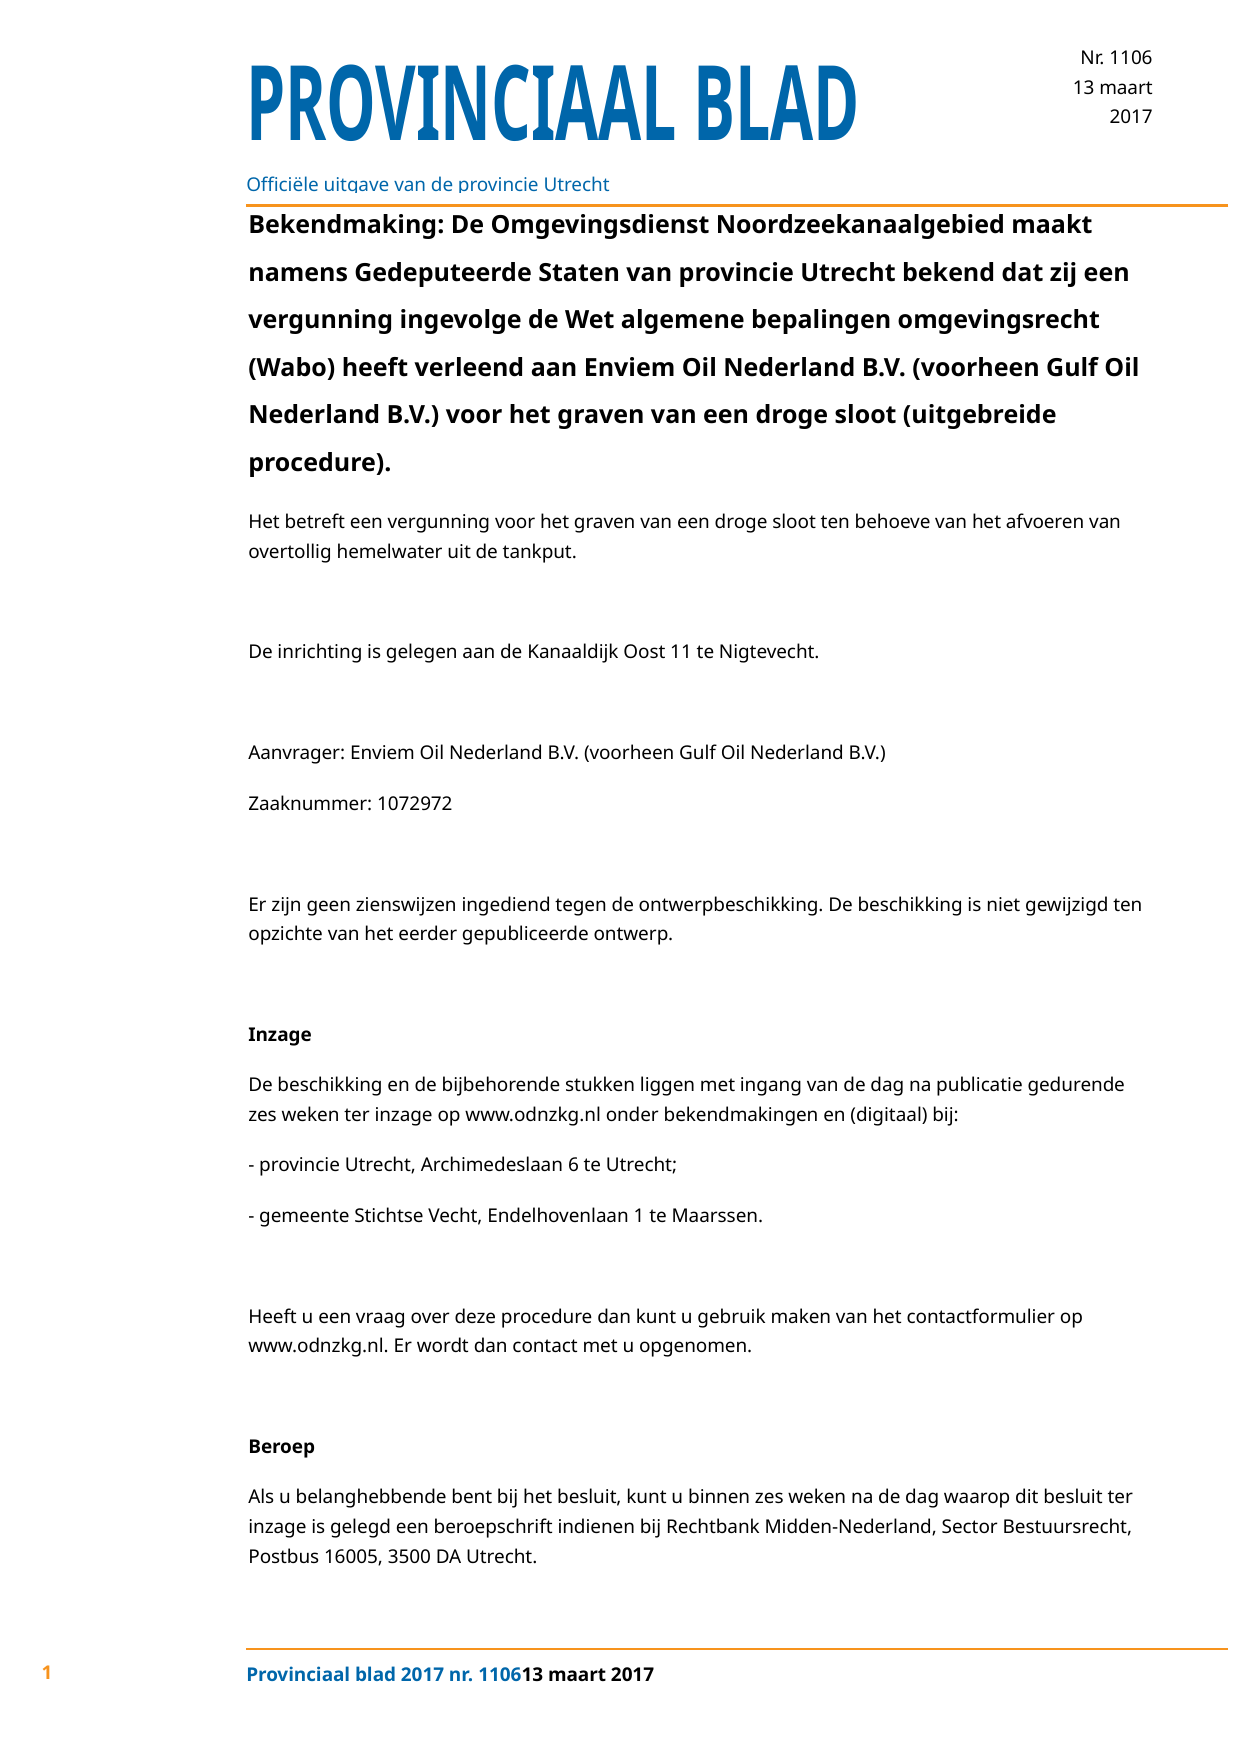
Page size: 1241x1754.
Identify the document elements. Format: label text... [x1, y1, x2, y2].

picture [41, 47, 231, 172]
text Aanvrager: Enviem Oil Nederland B.V. (voorheen Gulf Oil Nederland B.V.) [248, 739, 1152, 765]
text - gemeente Stichtse Vecht, Endelhovenlaan 1 te Maarssen. [248, 1202, 1152, 1228]
text Bekendmaking: De Omgevingsdienst Noordzeekanaalgebied maakt namens Gedeputeerde Staten van provincie Utrecht bekend dat zij een vergunning ingevolge de Wet algemene bepalingen omgevingsrecht (Wabo) heeft verleend aan Enviem Oil Nederland B.V. (voorheen Gulf Oil Nederland B.V.) voor het graven van een droge sloot (uitgebreide procedure). [248, 207, 1152, 479]
text Het betreft een vergunning voor het graven van een droge sloot ten behoeve van het afvoeren van overtollig hemelwater uit de tankput. [248, 508, 1152, 564]
text Als u belanghebbende bent bij het besluit, kunt u binnen zes weken na de dag waarop dit besluit ter inzage is gelegd een beroepschrift indienen bij Rechtbank Midden-Nederland, Sector Bestuursrecht, Postbus 16005, 3500 DA Utrecht. [248, 1484, 1152, 1569]
text De inrichting is gelegen aan de Kanaaldijk Oost 11 te Nigtevecht. [248, 639, 1152, 664]
text Zaaknummer: 1072972 [248, 790, 1152, 816]
text - provincie Utrecht, Archimedeslaan 6 te Utrecht; [248, 1152, 1152, 1177]
text Heeft u een vraag over deze procedure dan kunt u gebruik maken van het contactformulier op www.odnzkg.nl. Er wordt dan contact met u opgenomen. [248, 1303, 1152, 1358]
text Beroep [248, 1433, 1152, 1459]
text Er zijn geen zienswijzen ingediend tegen de ontwerpbeschikking. De beschikking is niet gewijzigd ten opzichte van het eerder gepubliceerde ontwerp. [248, 891, 1152, 946]
text De beschikking en de bijbehorende stukken liggen met ingang van de dag na publicatie gedurende zes weken ter inzage op www.odnzkg.nl onder bekendmakingen en (digitaal) bij: [248, 1072, 1152, 1127]
text Inzage [248, 1021, 1152, 1047]
